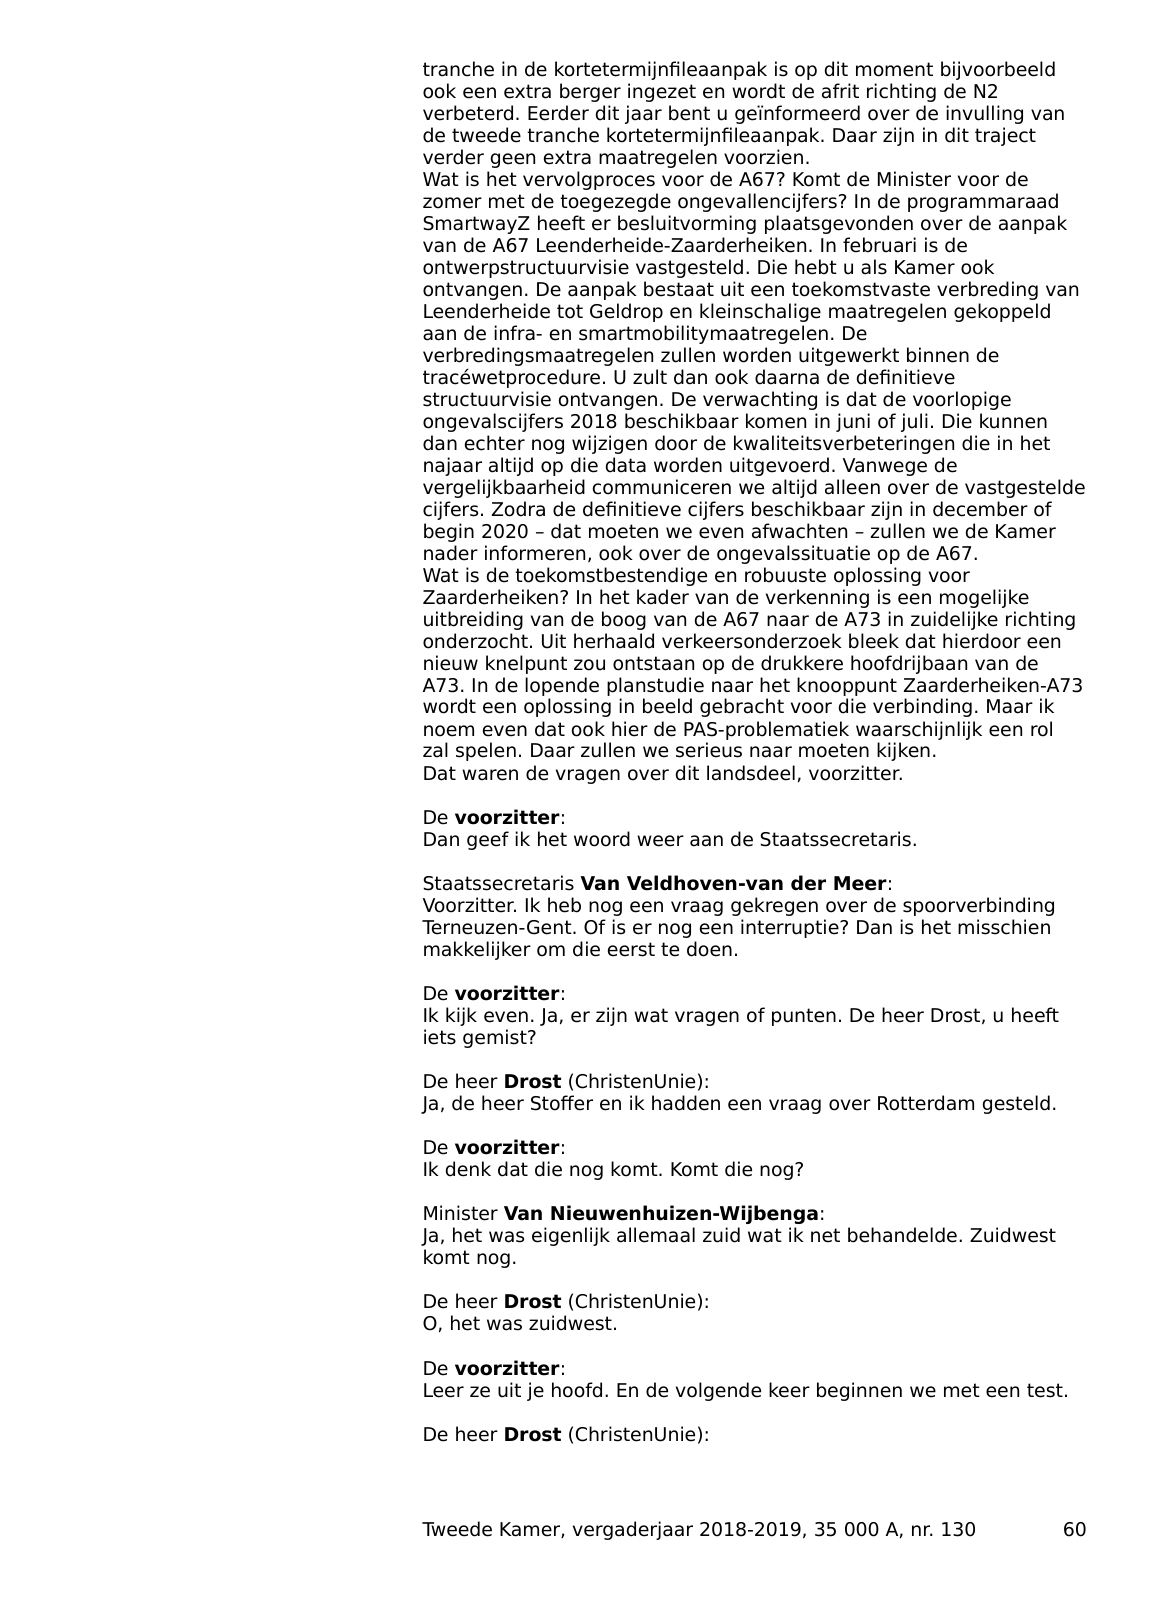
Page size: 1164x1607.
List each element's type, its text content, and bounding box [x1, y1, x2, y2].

text Voorzitter. Ik heb nog een vraag gekregen over de spoorverbinding Terneuzen-Gent. Of is er nog een interruptie? Dan is het misschien makkelijker om die eerst te doen. [422, 895, 1087, 961]
text De voorzitter: [422, 807, 1087, 828]
text Ik kijk even. Ja, er zijn wat vragen of punten. De heer Drost, u heeft iets gemist? [422, 1005, 1087, 1049]
text De voorzitter: [422, 1357, 1087, 1379]
text De heer Drost (ChristenUnie): [422, 1071, 1087, 1093]
text Wat is de toekomstbestendige en robuuste oplossing voor Zaarderheiken? In het kader van de verkenning is een mogelijke uitbreiding van de boog van de A67 naar de A73 in zuidelijke richting onderzocht. Uit herhaald verkeersonderzoek bleek dat hierdoor een nieuw knelpunt zou ontstaan op de drukkere hoofdrijbaan van de A73. In de lopende planstudie naar het knooppunt Zaarderheiken-A73 wordt een oplossing in beeld gebracht voor die verbinding. Maar ik noem even dat ook hier de PAS-problematiek waarschijnlijk een rol zal spelen. Daar zullen we serieus naar moeten kijken. [422, 564, 1087, 762]
text Wat is het vervolgproces voor de A67? Komt de Minister voor de zomer met de toegezegde ongevallencijfers? In de programmaraad SmartwayZ heeft er besluitvorming plaatsgevonden over de aanpak van de A67 Leenderheide-Zaarderheiken. In februari is de ontwerpstructuurvisie vastgesteld. Die hebt u als Kamer ook ontvangen. De aanpak bestaat uit een toekomstvaste verbreding van Leenderheide tot Geldrop en kleinschalige maatregelen gekoppeld aan de infra- en smartmobilitymaatregelen. De verbredingsmaatregelen zullen worden uitgewerkt binnen de tracéwetprocedure. U zult dan ook daarna de definitieve structuurvisie ontvangen. De verwachting is dat de voorlopige ongevalscijfers 2018 beschikbaar komen in juni of juli. Die kunnen dan echter nog wijzigen door de kwaliteitsverbeteringen die in het najaar altijd op die data worden uitgevoerd. Vanwege de vergelijkbaarheid communiceren we altijd alleen over de vastgestelde cijfers. Zodra de definitieve cijfers beschikbaar zijn in december of begin 2020 – dat moeten we even afwachten – zullen we de Kamer nader informeren, ook over de ongevalssituatie op de A67. [422, 169, 1087, 564]
text Ja, het was eigenlijk allemaal zuid wat ik net behandelde. Zuidwest komt nog. [422, 1225, 1087, 1269]
text De voorzitter: [422, 983, 1087, 1005]
text Dan geef ik het woord weer aan de Staatssecretaris. [422, 828, 1087, 851]
text Ja, de heer Stoffer en ik hadden een vraag over Rotterdam gesteld. [422, 1093, 1087, 1115]
text O, het was zuidwest. [422, 1313, 1087, 1335]
text Ik denk dat die nog komt. Komt die nog? [422, 1159, 1087, 1181]
text Leer ze uit je hoofd. En de volgende keer beginnen we met een test. [422, 1379, 1087, 1401]
text Minister Van Nieuwenhuizen-Wijbenga: [422, 1203, 1087, 1225]
text Dat waren de vragen over dit landsdeel, voorzitter. [422, 762, 1087, 784]
text De voorzitter: [422, 1137, 1087, 1159]
text tranche in de kortetermijnfileaanpak is op dit moment bijvoorbeeld ook een extra berger ingezet en wordt de afrit richting de N2 verbeterd. Eerder dit jaar bent u geïnformeerd over de invulling van de tweede tranche kortetermijnfileaanpak. Daar zijn in dit traject verder geen extra maatregelen voorzien. [422, 59, 1087, 169]
text Staatssecretaris Van Veldhoven-van der Meer: [422, 873, 1087, 895]
text De heer Drost (ChristenUnie): [422, 1424, 1087, 1446]
text De heer Drost (ChristenUnie): [422, 1291, 1087, 1313]
